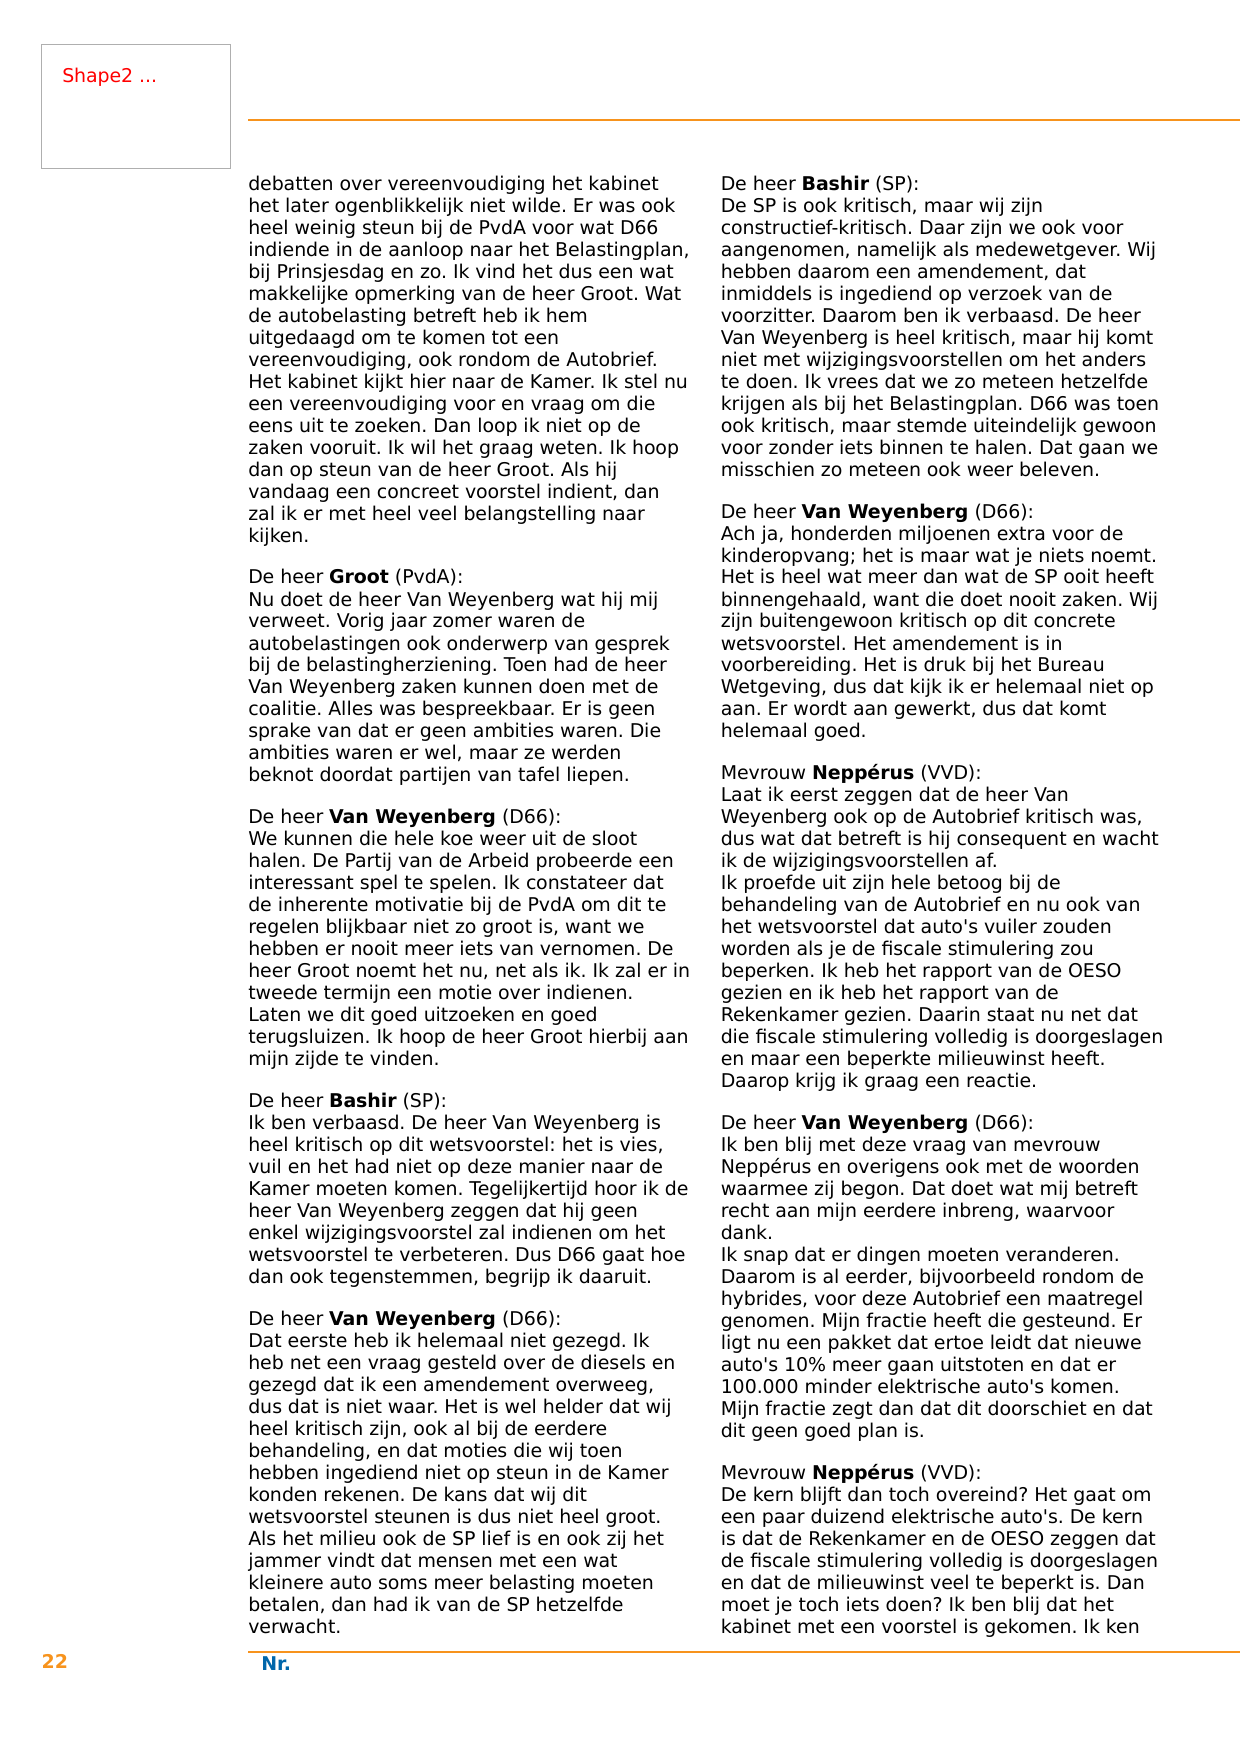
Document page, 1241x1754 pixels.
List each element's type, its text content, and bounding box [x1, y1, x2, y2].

text We kunnen die hele koe weer uit de sloot halen. De Partij van de Arbeid probeerde een interessant spel te spelen. Ik constateer dat de inherente motivatie bij de PvdA om dit te regelen blijkbaar niet zo groot is, want we hebben er nooit meer iets van vernomen. De heer Groot noemt het nu, net als ik. Ik zal er in tweede termijn een motie over indienen. Laten we dit goed uitzoeken en goed terugsluizen. Ik hoop de heer Groot hierbij aan mijn zijde te vinden. [248, 828, 691, 1070]
text Ik ben verbaasd. De heer Van Weyenberg is heel kritisch op dit wetsvoorstel: het is vies, vuil en het had niet op deze manier naar de Kamer moeten komen. Tegelijkertijd hoor ik de heer Van Weyenberg zeggen dat hij geen enkel wijzigingsvoorstel zal indienen om het wetsvoorstel te verbeteren. Dus D66 gaat hoe dan ook tegenstemmen, begrijp ik daaruit. [248, 1112, 691, 1288]
text Ik proefde uit zijn hele betoog bij de behandeling van de Autobrief en nu ook van het wetsvoorstel dat auto's vuiler zouden worden als je de fiscale stimulering zou beperken. Ik heb het rapport van de OESO gezien en ik heb het rapport van de Rekenkamer gezien. Daarin staat nu net dat die fiscale stimulering volledig is doorgeslagen en maar een beperkte milieuwinst heeft. Daarop krijg ik graag een reactie. [721, 872, 1163, 1092]
text Mevrouw Neppérus (VVD): [721, 1462, 1163, 1484]
text Ik snap dat er dingen moeten veranderen. Daarom is al eerder, bijvoorbeeld rondom de hybrides, voor deze Autobrief een maatregel genomen. Mijn fractie heeft die gesteund. Er ligt nu een pakket dat ertoe leidt dat nieuwe auto's 10% meer gaan uitstoten en dat er 100.000 minder elektrische auto's komen. Mijn fractie zegt dan dat dit doorschiet en dat dit geen goed plan is. [721, 1244, 1163, 1442]
text Ik ben blij met deze vraag van mevrouw Neppérus en overigens ook met de woorden waarmee zij begon. Dat doet wat mij betreft recht aan mijn eerdere inbreng, waarvoor dank. [721, 1134, 1163, 1244]
text Laat ik eerst zeggen dat de heer Van Weyenberg ook op de Autobrief kritisch was, dus wat dat betreft is hij consequent en wacht ik de wijzigingsvoorstellen af. [721, 784, 1163, 872]
text De heer Bashir (SP): [721, 173, 1163, 195]
text debatten over vereenvoudiging het kabinet het later ogenblikkelijk niet wilde. Er was ook heel weinig steun bij de PvdA voor wat D66 indiende in de aanloop naar het Belastingplan, bij Prinsjesdag en zo. Ik vind het dus een wat makkelijke opmerking van de heer Groot. Wat de autobelasting betreft heb ik hem uitgedaagd om te komen tot een vereenvoudiging, ook rondom de Autobrief. Het kabinet kijkt hier naar de Kamer. Ik stel nu een vereenvoudiging voor en vraag om die eens uit te zoeken. Dan loop ik niet op de zaken vooruit. Ik wil het graag weten. Ik hoop dan op steun van de heer Groot. Als hij vandaag een concreet voorstel indient, dan zal ik er met heel veel belangstelling naar kijken. [248, 173, 691, 546]
text De heer Van Weyenberg (D66): [721, 501, 1163, 522]
text Ach ja, honderden miljoenen extra voor de kinderopvang; het is maar wat je niets noemt. Het is heel wat meer dan wat de SP ooit heeft binnengehaald, want die doet nooit zaken. Wij zijn buitengewoon kritisch op dit concrete wetsvoorstel. Het amendement is in voorbereiding. Het is druk bij het Bureau Wetgeving, dus dat kijk ik er helemaal niet op aan. Er wordt aan gewerkt, dus dat komt helemaal goed. [721, 522, 1163, 742]
text De kern blijft dan toch overeind? Het gaat om een paar duizend elektrische auto's. De kern is dat de Rekenkamer en de OESO zeggen dat de fiscale stimulering volledig is doorgeslagen en dat de milieuwinst veel te beperkt is. Dan moet je toch iets doen? Ik ben blij dat het kabinet met een voorstel is gekomen. Ik ken [721, 1484, 1163, 1637]
text De heer Groot (PvdA): [248, 566, 691, 588]
text Dat eerste heb ik helemaal niet gezegd. Ik heb net een vraag gesteld over de diesels en gezegd dat ik een amendement overweeg, dus dat is niet waar. Het is wel helder dat wij heel kritisch zijn, ook al bij de eerdere behandeling, en dat moties die wij toen hebben ingediend niet op steun in de Kamer konden rekenen. De kans dat wij dit wetsvoorstel steunen is dus niet heel groot. Als het milieu ook de SP lief is en ook zij het jammer vindt dat mensen met een wat kleinere auto soms meer belasting moeten betalen, dan had ik van de SP hetzelfde verwacht. [248, 1330, 691, 1637]
text Nu doet de heer Van Weyenberg wat hij mij verweet. Vorig jaar zomer waren de autobelastingen ook onderwerp van gesprek bij de belastingherziening. Toen had de heer Van Weyenberg zaken kunnen doen met de coalitie. Alles was bespreekbaar. Er is geen sprake van dat er geen ambities waren. Die ambities waren er wel, maar ze werden beknot doordat partijen van tafel liepen. [248, 588, 691, 786]
text De SP is ook kritisch, maar wij zijn constructief-kritisch. Daar zijn we ook voor aangenomen, namelijk als medewetgever. Wij hebben daarom een amendement, dat inmiddels is ingediend op verzoek van de voorzitter. Daarom ben ik verbaasd. De heer Van Weyenberg is heel kritisch, maar hij komt niet met wijzigingsvoorstellen om het anders te doen. Ik vrees dat we zo meteen hetzelfde krijgen als bij het Belastingplan. D66 was toen ook kritisch, maar stemde uiteindelijk gewoon voor zonder iets binnen te halen. Dat gaan we misschien zo meteen ook weer beleven. [721, 195, 1163, 481]
text De heer Bashir (SP): [248, 1090, 691, 1112]
text De heer Van Weyenberg (D66): [248, 1308, 691, 1330]
text De heer Van Weyenberg (D66): [721, 1112, 1163, 1134]
text Mevrouw Neppérus (VVD): [721, 762, 1163, 784]
text De heer Van Weyenberg (D66): [248, 806, 691, 828]
